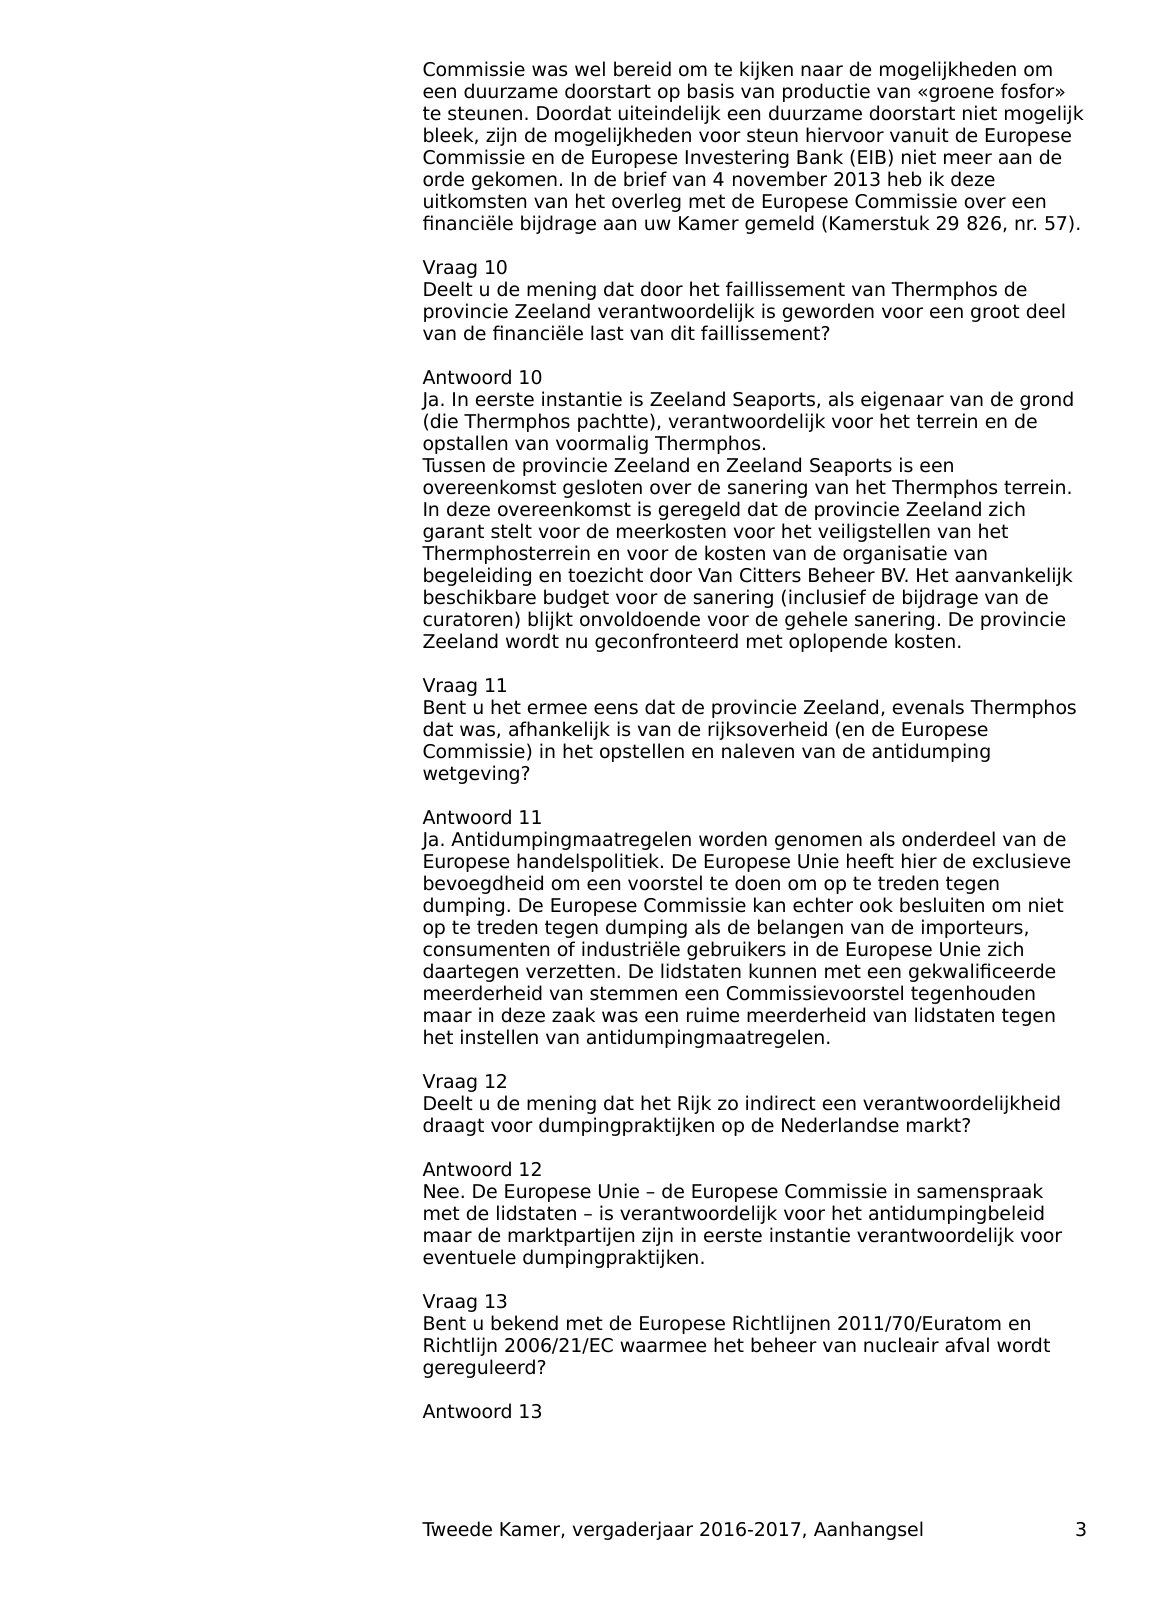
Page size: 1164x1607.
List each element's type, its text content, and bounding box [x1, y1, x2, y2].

text Antwoord 12 [422, 1159, 1087, 1181]
text Deelt u de mening dat het Rijk zo indirect een verantwoordelijkheid draagt voor dumpingpraktijken op de Nederlandse markt? [422, 1093, 1087, 1137]
text Commissie was wel bereid om te kijken naar de mogelijkheden om een duurzame doorstart op basis van productie van «groene fosfor» te steunen. Doordat uiteindelijk een duurzame doorstart niet mogelijk bleek, zijn de mogelijkheden voor steun hiervoor vanuit de Europese Commissie en de Europese Investering Bank (EIB) niet meer aan de orde gekomen. In de brief van 4 november 2013 heb ik deze uitkomsten van het overleg met de Europese Commissie over een financiële bijdrage aan uw Kamer gemeld (Kamerstuk 29 826, nr. 57). [422, 59, 1087, 235]
text Antwoord 13 [422, 1401, 1087, 1423]
text Bent u het ermee eens dat de provincie Zeeland, evenals Thermphos dat was, afhankelijk is van de rijksoverheid (en de Europese Commissie) in het opstellen en naleven van de antidumping wetgeving? [422, 697, 1087, 785]
text Ja. In eerste instantie is Zeeland Seaports, als eigenaar van de grond (die Thermphos pachtte), verantwoordelijk voor het terrein en de opstallen van voormalig Thermphos. [422, 389, 1087, 455]
text Vraag 10 [422, 257, 1087, 279]
text Vraag 13 [422, 1291, 1087, 1313]
text Antwoord 10 [422, 367, 1087, 389]
text Vraag 11 [422, 675, 1087, 697]
text Deelt u de mening dat door het faillissement van Thermphos de provincie Zeeland verantwoordelijk is geworden voor een groot deel van de financiële last van dit faillissement? [422, 279, 1087, 345]
text Ja. Antidumpingmaatregelen worden genomen als onderdeel van de Europese handelspolitiek. De Europese Unie heeft hier de exclusieve bevoegdheid om een voorstel te doen om op te treden tegen dumping. De Europese Commissie kan echter ook besluiten om niet op te treden tegen dumping als de belangen van de importeurs, consumenten of industriële gebruikers in de Europese Unie zich daartegen verzetten. De lidstaten kunnen met een gekwalificeerde meerderheid van stemmen een Commissievoorstel tegenhouden maar in deze zaak was een ruime meerderheid van lidstaten tegen het instellen van antidumpingmaatregelen. [422, 829, 1087, 1049]
text Bent u bekend met de Europese Richtlijnen 2011/70/Euratom en Richtlijn 2006/21/EC waarmee het beheer van nucleair afval wordt gereguleerd? [422, 1313, 1087, 1379]
text Nee. De Europese Unie – de Europese Commissie in samenspraak met de lidstaten – is verantwoordelijk voor het antidumpingbeleid maar de marktpartijen zijn in eerste instantie verantwoordelijk voor eventuele dumpingpraktijken. [422, 1181, 1087, 1269]
text Antwoord 11 [422, 807, 1087, 829]
text Vraag 12 [422, 1071, 1087, 1093]
text Tussen de provincie Zeeland en Zeeland Seaports is een overeenkomst gesloten over de sanering van het Thermphos terrein. In deze overeenkomst is geregeld dat de provincie Zeeland zich garant stelt voor de meerkosten voor het veiligstellen van het Thermphosterrein en voor de kosten van de organisatie van begeleiding en toezicht door Van Citters Beheer BV. Het aanvankelijk beschikbare budget voor de sanering (inclusief de bijdrage van de curatoren) blijkt onvoldoende voor de gehele sanering. De provincie Zeeland wordt nu geconfronteerd met oplopende kosten. [422, 455, 1087, 653]
